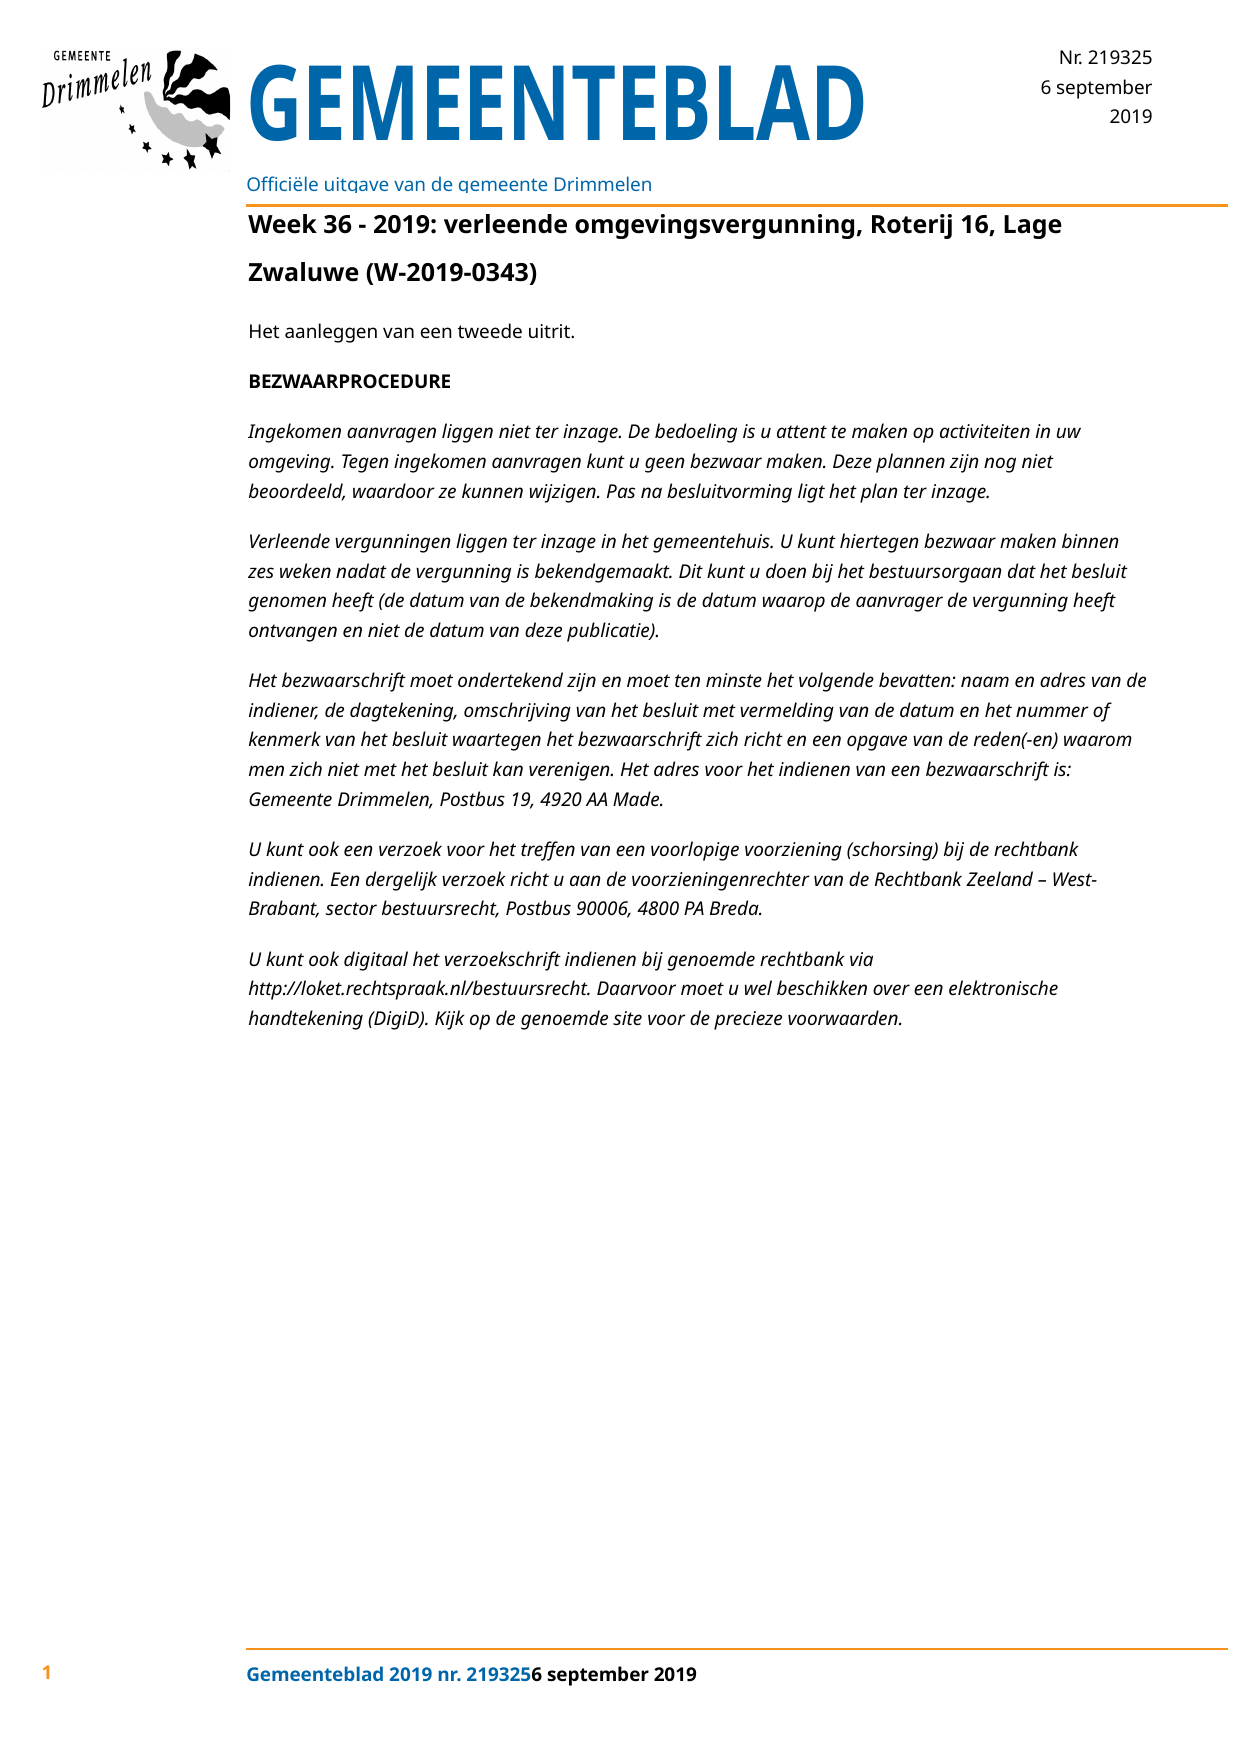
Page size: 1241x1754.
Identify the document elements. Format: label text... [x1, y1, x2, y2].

text Week 36 - 2019: verleende omgevingsvergunning, Roterij 16, Lage Zwaluwe (W-2019-0343) [248, 207, 1152, 288]
text Het aanleggen van een tweede uitrit. [248, 318, 1152, 344]
text BEZWAARPROCEDURE [248, 368, 1152, 394]
text U kunt ook een verzoek voor het treffen van een voorlopige voorziening (schorsing) bij de rechtbank indienen. Een dergelijk verzoek richt u aan de voorzieningenrechter van de Rechtbank Zeeland – West-Brabant, sector bestuursrecht, Postbus 90006, 4800 PA Breda. [248, 836, 1152, 921]
text U kunt ook digitaal het verzoekschrift indienen bij genoemde rechtbank via http://loket.rechtspraak.nl/bestuursrecht. Daarvoor moet u wel beschikken over een elektronische handtekening (DigiD). Kijk op de genoemde site voor de precieze voorwaarden. [248, 946, 1152, 1031]
text Ingekomen aanvragen liggen niet ter inzage. De bedoeling is u attent te maken op activiteiten in uw omgeving. Tegen ingekomen aanvragen kunt u geen bezwaar maken. Deze plannen zijn nog niet beoordeeld, waardoor ze kunnen wijzigen. Pas na besluitvorming ligt het plan ter inzage. [248, 419, 1152, 504]
picture [41, 47, 231, 172]
text Het bezwaarschrift moet ondertekend zijn en moet ten minste het volgende bevatten: naam en adres van de indiener, de dagtekening, omschrijving van het besluit met vermelding van de datum en het nummer of kenmerk van het besluit waartegen het bezwaarschrift zich richt en een opgave van de reden(-en) waarom men zich niet met het besluit kan verenigen. Het adres voor het indienen van een bezwaarschrift is: Gemeente Drimmelen, Postbus 19, 4920 AA Made. [248, 667, 1152, 812]
text Verleende vergunningen liggen ter inzage in het gemeentehuis. U kunt hiertegen bezwaar maken binnen zes weken nadat de vergunning is bekendgemaakt. Dit kunt u doen bij het bestuursorgaan dat het besluit genomen heeft (de datum van de bekendmaking is de datum waarop de aanvrager de vergunning heeft ontvangen en niet de datum van deze publicatie). [248, 528, 1152, 643]
